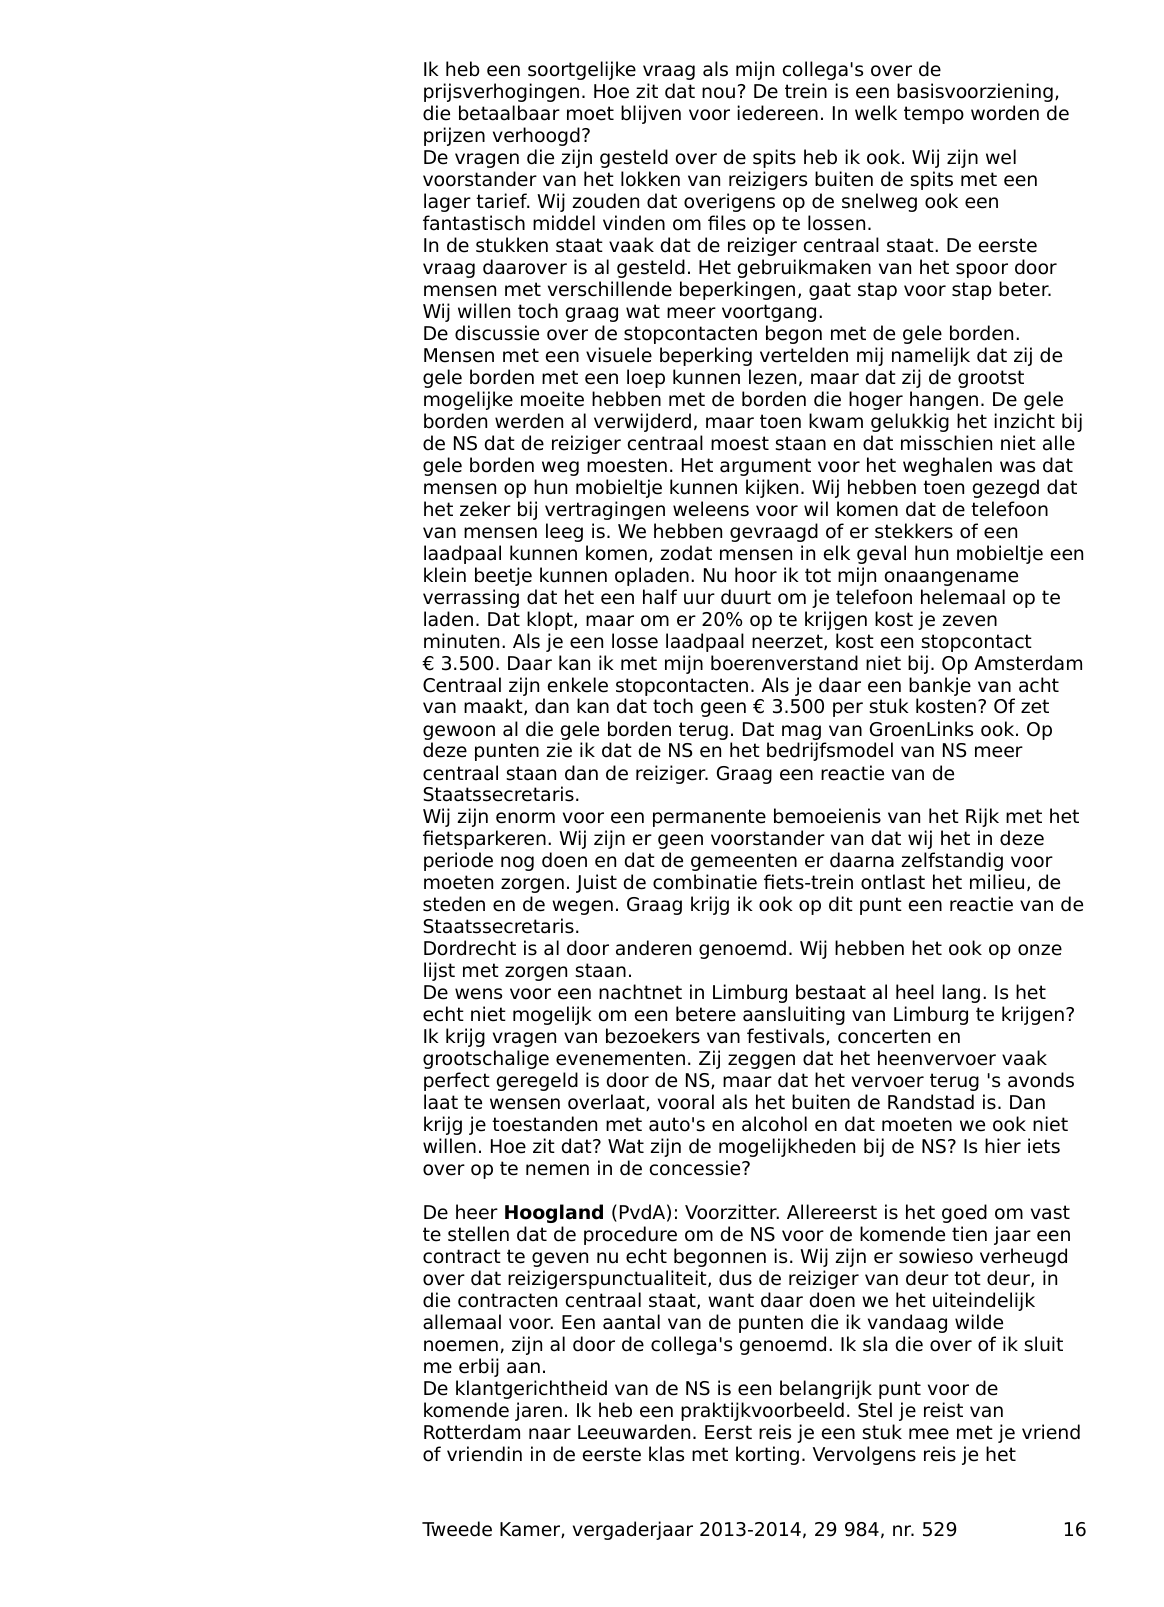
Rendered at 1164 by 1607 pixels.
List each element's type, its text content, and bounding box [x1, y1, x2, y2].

text Wij zijn enorm voor een permanente bemoeienis van het Rijk met het fietsparkeren. Wij zijn er geen voorstander van dat wij het in deze periode nog doen en dat de gemeenten er daarna zelfstandig voor moeten zorgen. Juist de combinatie fiets-trein ontlast het milieu, de steden en de wegen. Graag krijg ik ook op dit punt een reactie van de Staatssecretaris. [422, 806, 1087, 938]
text De klantgerichtheid van de NS is een belangrijk punt voor de komende jaren. Ik heb een praktijkvoorbeeld. Stel je reist van Rotterdam naar Leeuwarden. Eerst reis je een stuk mee met je vriend of vriendin in de eerste klas met korting. Vervolgens reis je het [422, 1378, 1087, 1466]
text De vragen die zijn gesteld over de spits heb ik ook. Wij zijn wel voorstander van het lokken van reizigers buiten de spits met een lager tarief. Wij zouden dat overigens op de snelweg ook een fantastisch middel vinden om files op te lossen. [422, 147, 1087, 235]
text In de stukken staat vaak dat de reiziger centraal staat. De eerste vraag daarover is al gesteld. Het gebruikmaken van het spoor door mensen met verschillende beperkingen, gaat stap voor stap beter. Wij willen toch graag wat meer voortgang. [422, 235, 1087, 323]
text Ik heb een soortgelijke vraag als mijn collega's over de prijsverhogingen. Hoe zit dat nou? De trein is een basisvoorziening, die betaalbaar moet blijven voor iedereen. In welk tempo worden de prijzen verhoogd? [422, 59, 1087, 147]
text De heer Hoogland (PvdA): Voorzitter. Allereerst is het goed om vast te stellen dat de procedure om de NS voor de komende tien jaar een contract te geven nu echt begonnen is. Wij zijn er sowieso verheugd over dat reizigerspunctualiteit, dus de reiziger van deur tot deur, in die contracten centraal staat, want daar doen we het uiteindelijk allemaal voor. Een aantal van de punten die ik vandaag wilde noemen, zijn al door de collega's genoemd. Ik sla die over of ik sluit me erbij aan. [422, 1202, 1087, 1378]
text Dordrecht is al door anderen genoemd. Wij hebben het ook op onze lijst met zorgen staan. [422, 938, 1087, 982]
text Ik krijg vragen van bezoekers van festivals, concerten en grootschalige evenementen. Zij zeggen dat het heenvervoer vaak perfect geregeld is door de NS, maar dat het vervoer terug 's avonds laat te wensen overlaat, vooral als het buiten de Randstad is. Dan krijg je toestanden met auto's en alcohol en dat moeten we ook niet willen. Hoe zit dat? Wat zijn de mogelijkheden bij de NS? Is hier iets over op te nemen in de concessie? [422, 1026, 1087, 1180]
text De discussie over de stopcontacten begon met de gele borden. Mensen met een visuele beperking vertelden mij namelijk dat zij de gele borden met een loep kunnen lezen, maar dat zij de grootst mogelijke moeite hebben met de borden die hoger hangen. De gele borden werden al verwijderd, maar toen kwam gelukkig het inzicht bij de NS dat de reiziger centraal moest staan en dat misschien niet alle gele borden weg moesten. Het argument voor het weghalen was dat mensen op hun mobieltje kunnen kijken. Wij hebben toen gezegd dat het zeker bij vertragingen weleens voor wil komen dat de telefoon van mensen leeg is. We hebben gevraagd of er stekkers of een laadpaal kunnen komen, zodat mensen in elk geval hun mobieltje een klein beetje kunnen opladen. Nu hoor ik tot mijn onaangename verrassing dat het een half uur duurt om je telefoon helemaal op te laden. Dat klopt, maar om er 20% op te krijgen kost je zeven minuten. Als je een losse laadpaal neerzet, kost een stopcontact € 3.500. Daar kan ik met mijn boerenverstand niet bij. Op Amsterdam Centraal zijn enkele stopcontacten. Als je daar een bankje van acht van maakt, dan kan dat toch geen € 3.500 per stuk kosten? Of zet gewoon al die gele borden terug. Dat mag van GroenLinks ook. Op deze punten zie ik dat de NS en het bedrijfsmodel van NS meer centraal staan dan de reiziger. Graag een reactie van de Staatssecretaris. [422, 323, 1087, 806]
text De wens voor een nachtnet in Limburg bestaat al heel lang. Is het echt niet mogelijk om een betere aansluiting van Limburg te krijgen? [422, 982, 1087, 1026]
